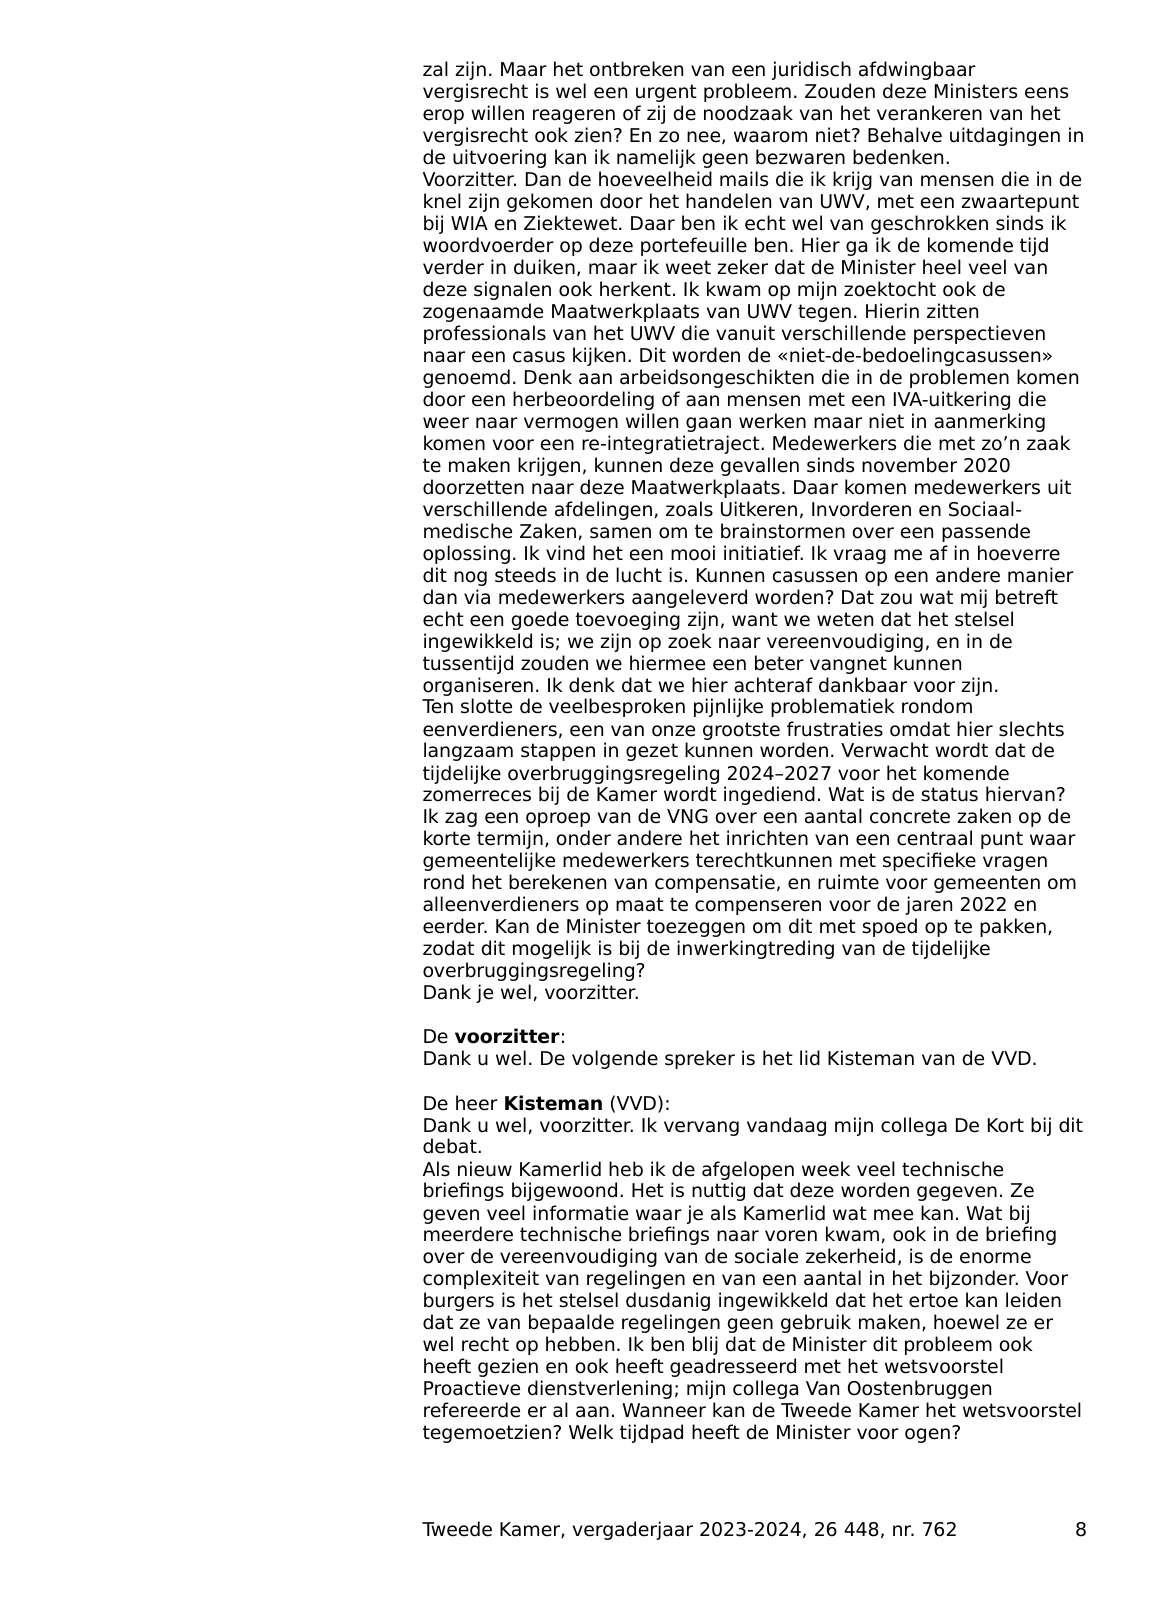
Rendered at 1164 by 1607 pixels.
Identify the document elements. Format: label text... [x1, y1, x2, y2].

text Dank u wel, voorzitter. Ik vervang vandaag mijn collega De Kort bij dit debat. [422, 1114, 1087, 1158]
text De voorzitter: [422, 1026, 1087, 1048]
text Dank je wel, voorzitter. [422, 982, 1087, 1004]
text zal zijn. Maar het ontbreken van een juridisch afdwingbaar vergisrecht is wel een urgent probleem. Zouden deze Ministers eens erop willen reageren of zij de noodzaak van het verankeren van het vergisrecht ook zien? En zo nee, waarom niet? Behalve uitdagingen in de uitvoering kan ik namelijk geen bezwaren bedenken. [422, 59, 1087, 169]
text Dank u wel. De volgende spreker is het lid Kisteman van de VVD. [422, 1048, 1087, 1070]
text Voorzitter. Dan de hoeveelheid mails die ik krijg van mensen die in de knel zijn gekomen door het handelen van UWV, met een zwaartepunt bij WIA en Ziektewet. Daar ben ik echt wel van geschrokken sinds ik woordvoerder op deze portefeuille ben. Hier ga ik de komende tijd verder in duiken, maar ik weet zeker dat de Minister heel veel van deze signalen ook herkent. Ik kwam op mijn zoektocht ook de zogenaamde Maatwerkplaats van UWV tegen. Hierin zitten professionals van het UWV die vanuit verschillende perspectieven naar een casus kijken. Dit worden de «niet-de-bedoelingcasussen» genoemd. Denk aan arbeidsongeschikten die in de problemen komen door een herbeoordeling of aan mensen met een IVA-uitkering die weer naar vermogen willen gaan werken maar niet in aanmerking komen voor een re-integratietraject. Medewerkers die met zo’n zaak te maken krijgen, kunnen deze gevallen sinds november 2020 doorzetten naar deze Maatwerkplaats. Daar komen medewerkers uit verschillende afdelingen, zoals Uitkeren, Invorderen en Sociaal-medische Zaken, samen om te brainstormen over een passende oplossing. Ik vind het een mooi initiatief. Ik vraag me af in hoeverre dit nog steeds in de lucht is. Kunnen casussen op een andere manier dan via medewerkers aangeleverd worden? Dat zou wat mij betreft echt een goede toevoeging zijn, want we weten dat het stelsel ingewikkeld is; we zijn op zoek naar vereenvoudiging, en in de tussentijd zouden we hiermee een beter vangnet kunnen organiseren. Ik denk dat we hier achteraf dankbaar voor zijn. [422, 169, 1087, 696]
text Als nieuw Kamerlid heb ik de afgelopen week veel technische briefings bijgewoond. Het is nuttig dat deze worden gegeven. Ze geven veel informatie waar je als Kamerlid wat mee kan. Wat bij meerdere technische briefings naar voren kwam, ook in de briefing over de vereenvoudiging van de sociale zekerheid, is de enorme complexiteit van regelingen en van een aantal in het bijzonder. Voor burgers is het stelsel dusdanig ingewikkeld dat het ertoe kan leiden dat ze van bepaalde regelingen geen gebruik maken, hoewel ze er wel recht op hebben. Ik ben blij dat de Minister dit probleem ook heeft gezien en ook heeft geadresseerd met het wetsvoorstel Proactieve dienstverlening; mijn collega Van Oostenbruggen refereerde er al aan. Wanneer kan de Tweede Kamer het wetsvoorstel tegemoetzien? Welk tijdpad heeft de Minister voor ogen? [422, 1158, 1087, 1444]
text Ten slotte de veelbesproken pijnlijke problematiek rondom eenverdieners, een van onze grootste frustraties omdat hier slechts langzaam stappen in gezet kunnen worden. Verwacht wordt dat de tijdelijke overbruggingsregeling 2024–2027 voor het komende zomerreces bij de Kamer wordt ingediend. Wat is de status hiervan? Ik zag een oproep van de VNG over een aantal concrete zaken op de korte termijn, onder andere het inrichten van een centraal punt waar gemeentelijke medewerkers terechtkunnen met specifieke vragen rond het berekenen van compensatie, en ruimte voor gemeenten om alleenverdieners op maat te compenseren voor de jaren 2022 en eerder. Kan de Minister toezeggen om dit met spoed op te pakken, zodat dit mogelijk is bij de inwerkingtreding van de tijdelijke overbruggingsregeling? [422, 696, 1087, 982]
text De heer Kisteman (VVD): [422, 1092, 1087, 1114]
